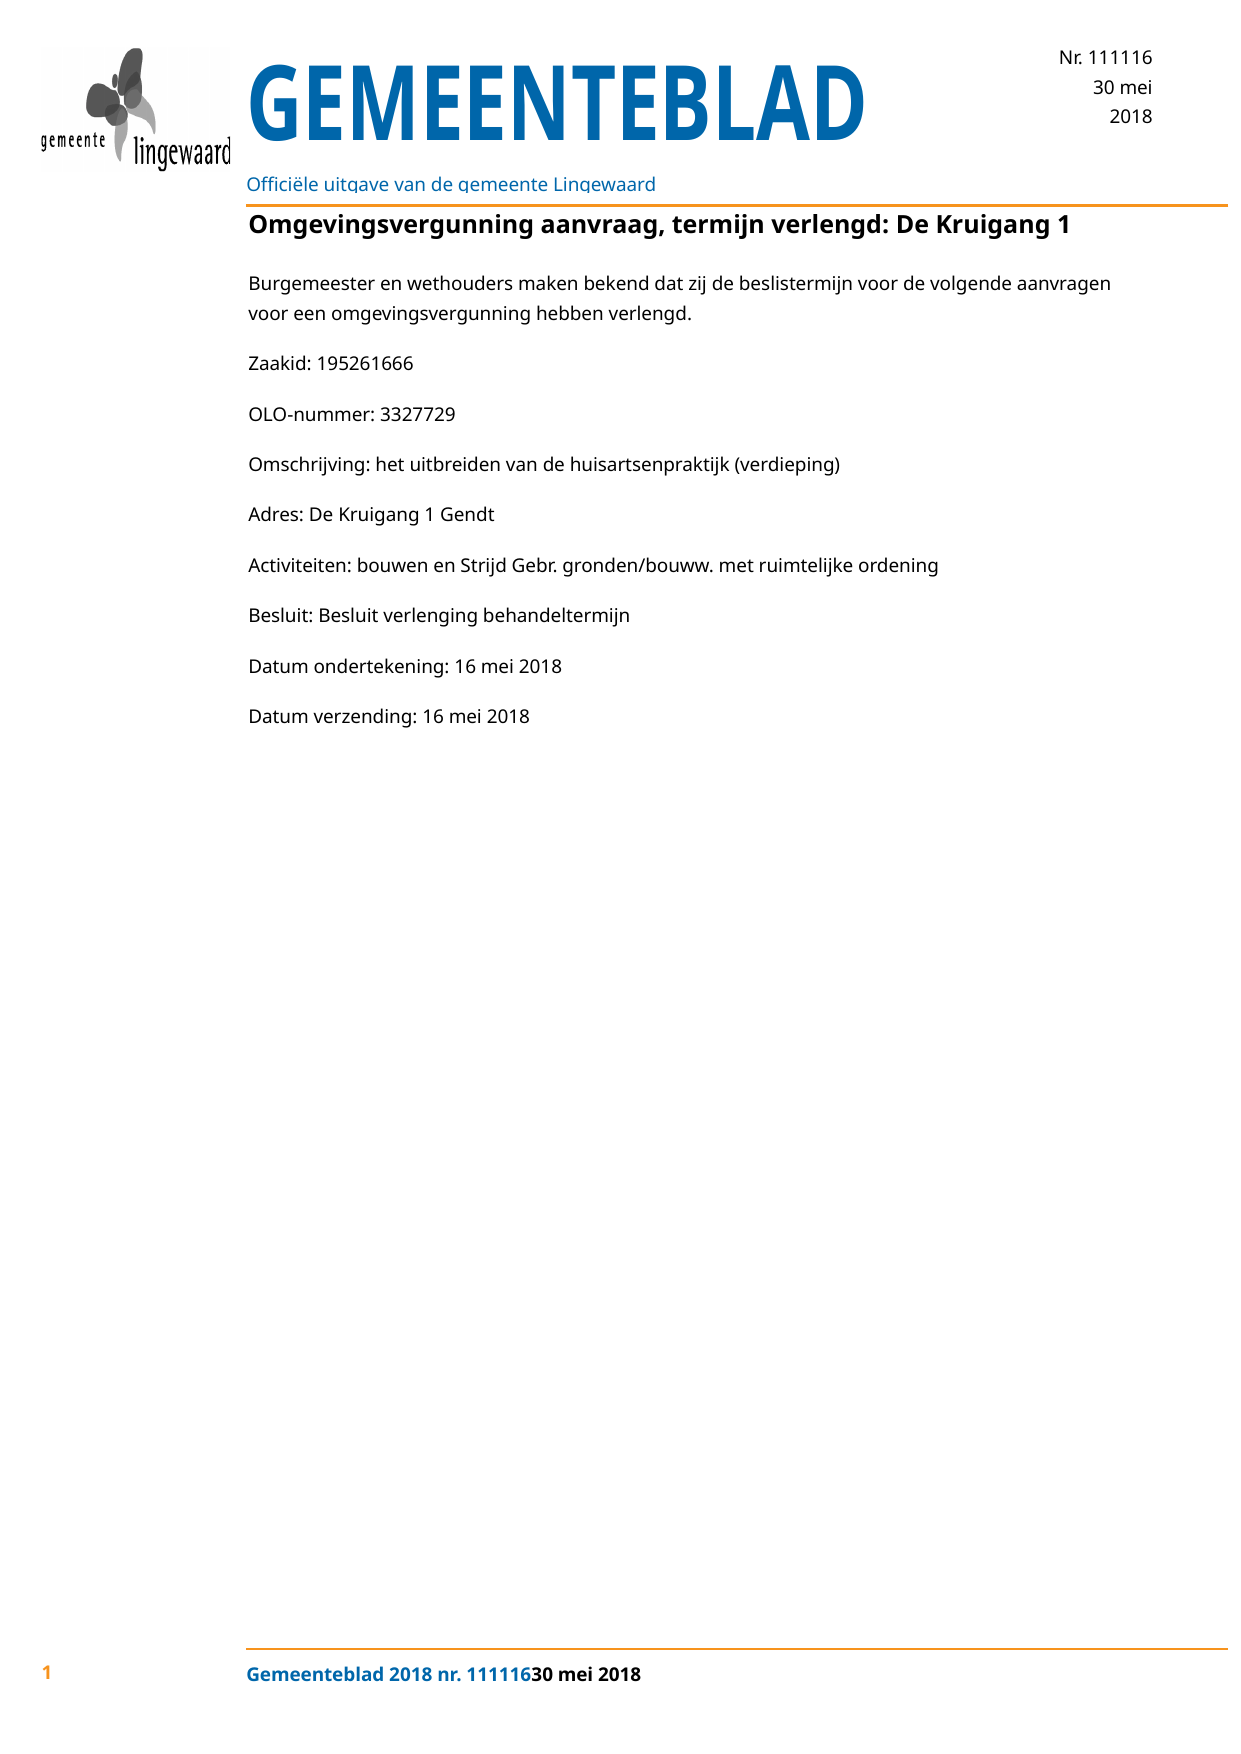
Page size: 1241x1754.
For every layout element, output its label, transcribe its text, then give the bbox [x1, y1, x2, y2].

text Burgemeester en wethouders maken bekend dat zij de beslistermijn voor de volgende aanvragen voor een omgevingsvergunning hebben verlengd. [248, 270, 1152, 326]
text Omschrijving: het uitbreiden van de huisartsenpraktijk (verdieping) [248, 451, 1152, 477]
text Adres: De Kruigang 1 Gendt [248, 502, 1152, 527]
text Datum ondertekening: 16 mei 2018 [248, 653, 1152, 678]
text Omgevingsvergunning aanvraag, termijn verlengd: De Kruigang 1 [248, 207, 1152, 241]
text Besluit: Besluit verlenging behandeltermijn [248, 602, 1152, 628]
text OLO-nummer: 3327729 [248, 401, 1152, 426]
text Zaakid: 195261666 [248, 350, 1152, 376]
text Datum verzending: 16 mei 2018 [248, 703, 1152, 729]
picture [41, 47, 231, 172]
text Activiteiten: bouwen en Strijd Gebr. gronden/bouww. met ruimtelijke ordening [248, 552, 1152, 578]
